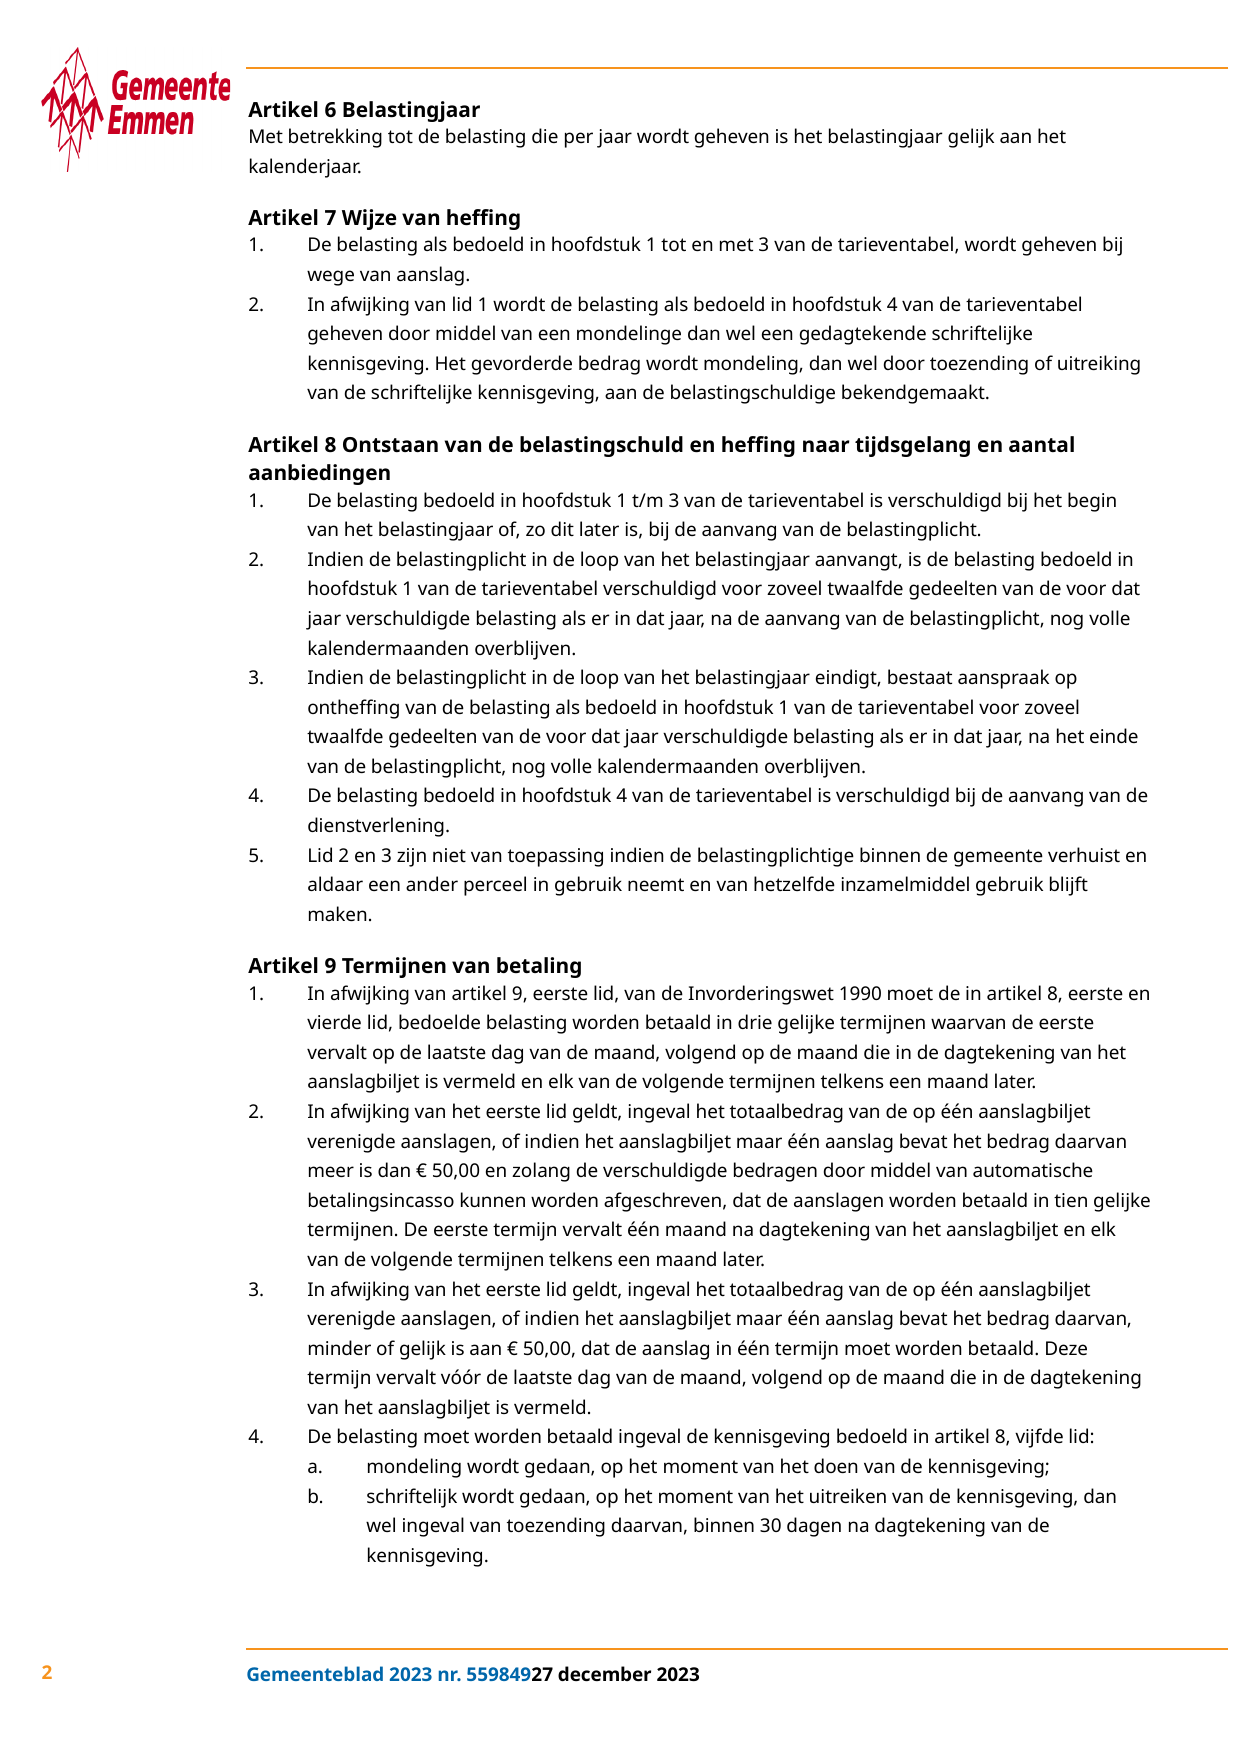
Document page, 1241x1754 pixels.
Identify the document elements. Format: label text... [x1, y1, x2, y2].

picture [41, 47, 231, 172]
list In afwijking van artikel 9, eerste lid, van de Invorderingswet 1990 moet de in artikel 8, eerste en vierde lid, bedoelde belasting worden betaald in drie gelijke termijnen waarvan de eerste vervalt op de laatste dag van de maand, volgend op de maand die in de dagtekening van het aanslagbiljet is vermeld en elk van de volgende termijnen telkens een maand later. [248, 980, 1152, 1094]
text Artikel 9 Termijnen van betaling [248, 951, 1152, 980]
list De belasting moet worden betaald ingeval de kennisgeving bedoeld in artikel 8, vijfde lid: [248, 1424, 1152, 1449]
list De belasting bedoeld in hoofdstuk 1 t/m 3 van de tarieventabel is verschuldigd bij het begin van het belastingjaar of, zo dit later is, bij de aanvang van de belastingplicht. [248, 487, 1152, 542]
text Artikel 6 Belastingjaar [248, 95, 1152, 123]
list In afwijking van het eerste lid geldt, ingeval het totaalbedrag van de op één aanslagbiljet verenigde aanslagen, of indien het aanslagbiljet maar één aanslag bevat het bedrag daarvan meer is dan € 50,00 en zolang de verschuldigde bedragen door middel van automatische betalingsincasso kunnen worden afgeschreven, dat de aanslagen worden betaald in tien gelijke termijnen. De eerste termijn vervalt één maand na dagtekening van het aanslagbiljet en elk van de volgende termijnen telkens een maand later. [248, 1098, 1152, 1272]
text Artikel 7 Wijze van heffing [248, 203, 1152, 232]
text Artikel 8 Ontstaan van de belastingschuld en heffing naar tijdsgelang en aantal aanbiedingen [248, 430, 1152, 487]
list Lid 2 en 3 zijn niet van toepassing indien de belastingplichtige binnen de gemeente verhuist en aldaar een ander perceel in gebruik neemt en van hetzelfde inzamelmiddel gebruik blijft maken. [248, 842, 1152, 927]
list Indien de belastingplicht in de loop van het belastingjaar aanvangt, is de belasting bedoeld in hoofdstuk 1 van de tarieventabel verschuldigd voor zoveel twaalfde gedeelten van de voor dat jaar verschuldigde belasting als er in dat jaar, na de aanvang van de belastingplicht, nog volle kalendermaanden overblijven. [248, 546, 1152, 661]
list De belasting bedoeld in hoofdstuk 4 van de tarieventabel is verschuldigd bij de aanvang van de dienstverlening. [248, 783, 1152, 838]
text Met betrekking tot de belasting die per jaar wordt geheven is het belastingjaar gelijk aan het kalenderjaar. [248, 123, 1152, 178]
list schriftelijk wordt gedaan, op het moment van het uitreiken van de kennisgeving, dan wel ingeval van toezending daarvan, binnen 30 dagen na dagtekening van de kennisgeving. [307, 1483, 1152, 1568]
list In afwijking van het eerste lid geldt, ingeval het totaalbedrag van de op één aanslagbiljet verenigde aanslagen, of indien het aanslagbiljet maar één aanslag bevat het bedrag daarvan, minder of gelijk is aan € 50,00, dat de aanslag in één termijn moet worden betaald. Deze termijn vervalt vóór de laatste dag van de maand, volgend op de maand die in de dagtekening van het aanslagbiljet is vermeld. [248, 1276, 1152, 1420]
list mondeling wordt gedaan, op het moment van het doen van de kennisgeving; [307, 1453, 1152, 1479]
list Indien de belastingplicht in de loop van het belastingjaar eindigt, bestaat aanspraak op ontheffing van de belasting als bedoeld in hoofdstuk 1 van de tarieventabel voor zoveel twaalfde gedeelten van de voor dat jaar verschuldigde belasting als er in dat jaar, na het einde van de belastingplicht, nog volle kalendermaanden overblijven. [248, 664, 1152, 779]
list De belasting als bedoeld in hoofdstuk 1 tot en met 3 van de tarieventabel, wordt geheven bij wege van aanslag. [248, 232, 1152, 287]
list In afwijking van lid 1 wordt de belasting als bedoeld in hoofdstuk 4 van de tarieventabel geheven door middel van een mondelinge dan wel een gedagtekende schriftelijke kennisgeving. Het gevorderde bedrag wordt mondeling, dan wel door toezending of uitreiking van de schriftelijke kennisgeving, aan de belastingschuldige bekendgemaakt. [248, 291, 1152, 405]
